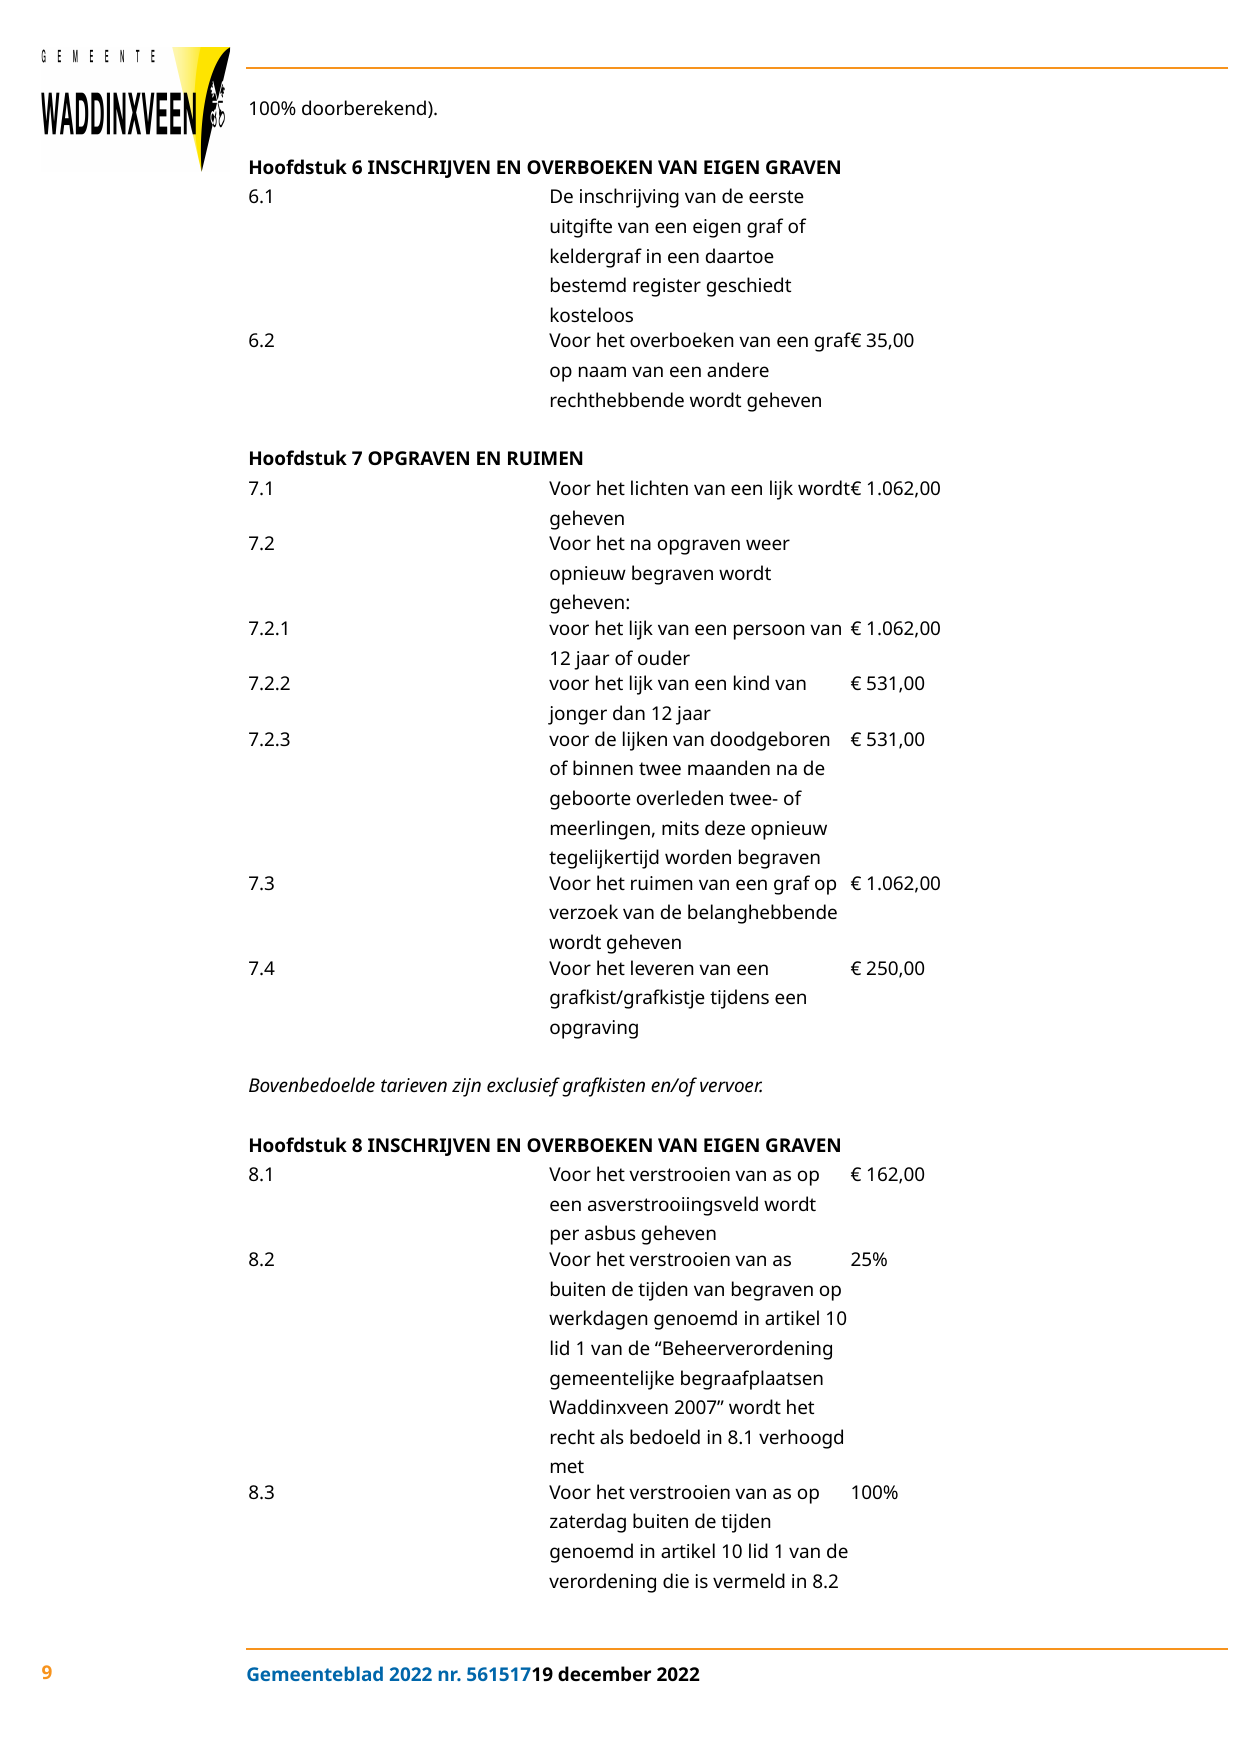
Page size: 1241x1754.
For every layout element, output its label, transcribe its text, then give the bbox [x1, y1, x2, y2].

table_header € 162,00 [850, 1161, 1152, 1246]
table_cell 8.3 [248, 1479, 549, 1594]
table_cell 100% [850, 1479, 1152, 1594]
table_cell € 35,00 [850, 328, 1152, 413]
table_cell Voor het verstrooien van as op zaterdag buiten de tijden genoemd in artikel 10 lid 1 van de verordening die is vermeld in 8.2 [549, 1479, 850, 1594]
table_header 6.1 [248, 184, 549, 328]
table_header Voor het lichten van een lijk wordt geheven [549, 475, 850, 530]
table_cell 7.2.3 [248, 726, 549, 870]
table_cell Voor het leveren van een grafkist/grafkistje tijdens een opgraving [549, 955, 850, 1040]
table_cell Voor het overboeken van een graf op naam van een andere rechthebbende wordt geheven [549, 328, 850, 413]
table_cell 25% [850, 1246, 1152, 1479]
table_header € 1.062,00 [850, 475, 1152, 530]
table_cell 6.2 [248, 328, 549, 413]
table_header De inschrijving van de eerste uitgifte van een eigen graf of keldergraf in een daartoe bestemd register geschiedt kosteloos [549, 184, 850, 328]
table_cell € 531,00 [850, 671, 1152, 726]
table_cell 7.2 [248, 530, 549, 615]
table_cell voor de lijken van doodgeboren of binnen twee maanden na de geboorte overleden twee- of meerlingen, mits deze opnieuw tegelijkertijd worden begraven [549, 726, 850, 870]
table_cell € 1.062,00 [850, 615, 1152, 671]
table_cell Voor het verstrooien van as buiten de tijden van begraven op werkdagen genoemd in artikel 10 lid 1 van de “Beheerverordening gemeentelijke begraafplaatsen Waddinxveen 2007” wordt het recht als bedoeld in 8.1 verhoogd met [549, 1246, 850, 1479]
table_cell Voor het ruimen van een graf op verzoek van de belanghebbende wordt geheven [549, 870, 850, 955]
table_cell € 250,00 [850, 955, 1152, 1040]
text Hoofdstuk 6 INSCHRIJVEN EN OVERBOEKEN VAN EIGEN GRAVEN [248, 154, 1152, 180]
table_header Voor het verstrooien van as op een asverstrooiingsveld wordt per asbus geheven [549, 1161, 850, 1246]
table_cell 7.2.1 [248, 615, 549, 671]
table_cell [850, 530, 1152, 615]
text 100% doorberekend). [248, 95, 1152, 121]
table_cell € 1.062,00 [850, 870, 1152, 955]
table_cell 7.2.2 [248, 671, 549, 726]
table_header 8.1 [248, 1161, 549, 1246]
table_header 7.1 [248, 475, 549, 530]
table_cell 7.4 [248, 955, 549, 1040]
table_cell 8.2 [248, 1246, 549, 1479]
picture [41, 47, 231, 172]
table_cell voor het lijk van een kind van jonger dan 12 jaar [549, 671, 850, 726]
table_cell voor het lijk van een persoon van 12 jaar of ouder [549, 615, 850, 671]
text Bovenbedoelde tarieven zijn exclusief grafkisten en/of vervoer. [248, 1073, 1152, 1098]
table_header [850, 184, 1152, 328]
text Hoofdstuk 8 INSCHRIJVEN EN OVERBOEKEN VAN EIGEN GRAVEN [248, 1132, 1152, 1157]
table_cell Voor het na opgraven weer opnieuw begraven wordt geheven: [549, 530, 850, 615]
text Hoofdstuk 7 OPGRAVEN EN RUIMEN [248, 445, 1152, 471]
table_cell € 531,00 [850, 726, 1152, 870]
table_cell 7.3 [248, 870, 549, 955]
